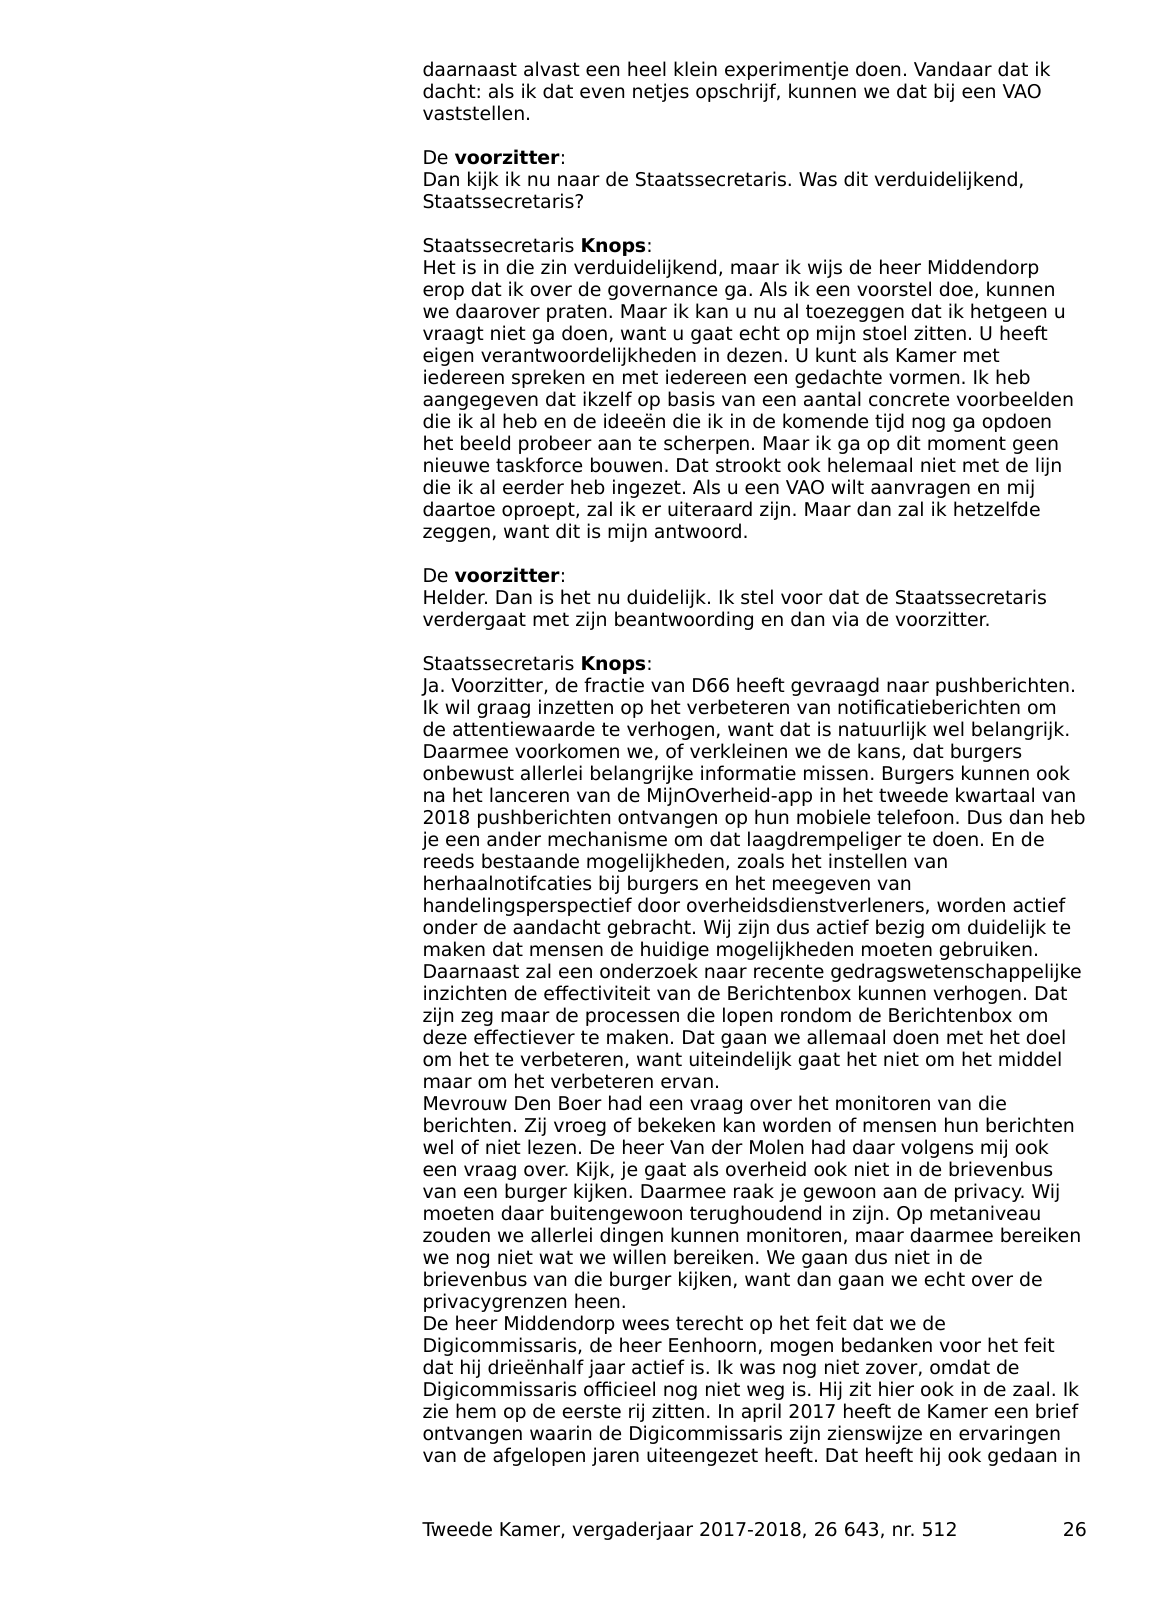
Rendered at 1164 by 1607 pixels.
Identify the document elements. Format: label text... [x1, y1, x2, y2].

text Staatssecretaris Knops: [422, 653, 1087, 675]
text daarnaast alvast een heel klein experimentje doen. Vandaar dat ik dacht: als ik dat even netjes opschrijf, kunnen we dat bij een VAO vaststellen. [422, 59, 1087, 125]
text Helder. Dan is het nu duidelijk. Ik stel voor dat de Staatssecretaris verdergaat met zijn beantwoording en dan via de voorzitter. [422, 587, 1087, 631]
text Ja. Voorzitter, de fractie van D66 heeft gevraagd naar pushberichten. Ik wil graag inzetten op het verbeteren van notificatieberichten om de attentiewaarde te verhogen, want dat is natuurlijk wel belangrijk. Daarmee voorkomen we, of verkleinen we de kans, dat burgers onbewust allerlei belangrijke informatie missen. Burgers kunnen ook na het lanceren van de MijnOverheid-app in het tweede kwartaal van 2018 pushberichten ontvangen op hun mobiele telefoon. Dus dan heb je een ander mechanisme om dat laagdrempeliger te doen. En de reeds bestaande mogelijkheden, zoals het instellen van herhaalnotifcaties bij burgers en het meegeven van handelingsperspectief door overheidsdienstverleners, worden actief onder de aandacht gebracht. Wij zijn dus actief bezig om duidelijk te maken dat mensen de huidige mogelijkheden moeten gebruiken. Daarnaast zal een onderzoek naar recente gedragswetenschappelijke inzichten de effectiviteit van de Berichtenbox kunnen verhogen. Dat zijn zeg maar de processen die lopen rondom de Berichtenbox om deze effectiever te maken. Dat gaan we allemaal doen met het doel om het te verbeteren, want uiteindelijk gaat het niet om het middel maar om het verbeteren ervan. [422, 675, 1087, 1093]
text De heer Middendorp wees terecht op het feit dat we de Digicommissaris, de heer Eenhoorn, mogen bedanken voor het feit dat hij drieënhalf jaar actief is. Ik was nog niet zover, omdat de Digicommissaris officieel nog niet weg is. Hij zit hier ook in de zaal. Ik zie hem op de eerste rij zitten. In april 2017 heeft de Kamer een brief ontvangen waarin de Digicommissaris zijn zienswijze en ervaringen van de afgelopen jaren uiteengezet heeft. Dat heeft hij ook gedaan in [422, 1313, 1087, 1467]
text Het is in die zin verduidelijkend, maar ik wijs de heer Middendorp erop dat ik over de governance ga. Als ik een voorstel doe, kunnen we daarover praten. Maar ik kan u nu al toezeggen dat ik hetgeen u vraagt niet ga doen, want u gaat echt op mijn stoel zitten. U heeft eigen verantwoordelijkheden in dezen. U kunt als Kamer met iedereen spreken en met iedereen een gedachte vormen. Ik heb aangegeven dat ikzelf op basis van een aantal concrete voorbeelden die ik al heb en de ideeën die ik in de komende tijd nog ga opdoen het beeld probeer aan te scherpen. Maar ik ga op dit moment geen nieuwe taskforce bouwen. Dat strookt ook helemaal niet met de lijn die ik al eerder heb ingezet. Als u een VAO wilt aanvragen en mij daartoe oproept, zal ik er uiteraard zijn. Maar dan zal ik hetzelfde zeggen, want dit is mijn antwoord. [422, 257, 1087, 543]
text Staatssecretaris Knops: [422, 235, 1087, 257]
text De voorzitter: [422, 147, 1087, 169]
text De voorzitter: [422, 565, 1087, 587]
text Mevrouw Den Boer had een vraag over het monitoren van die berichten. Zij vroeg of bekeken kan worden of mensen hun berichten wel of niet lezen. De heer Van der Molen had daar volgens mij ook een vraag over. Kijk, je gaat als overheid ook niet in de brievenbus van een burger kijken. Daarmee raak je gewoon aan de privacy. Wij moeten daar buitengewoon terughoudend in zijn. Op metaniveau zouden we allerlei dingen kunnen monitoren, maar daarmee bereiken we nog niet wat we willen bereiken. We gaan dus niet in de brievenbus van die burger kijken, want dan gaan we echt over de privacygrenzen heen. [422, 1093, 1087, 1313]
text Dan kijk ik nu naar de Staatssecretaris. Was dit verduidelijkend, Staatssecretaris? [422, 169, 1087, 213]
